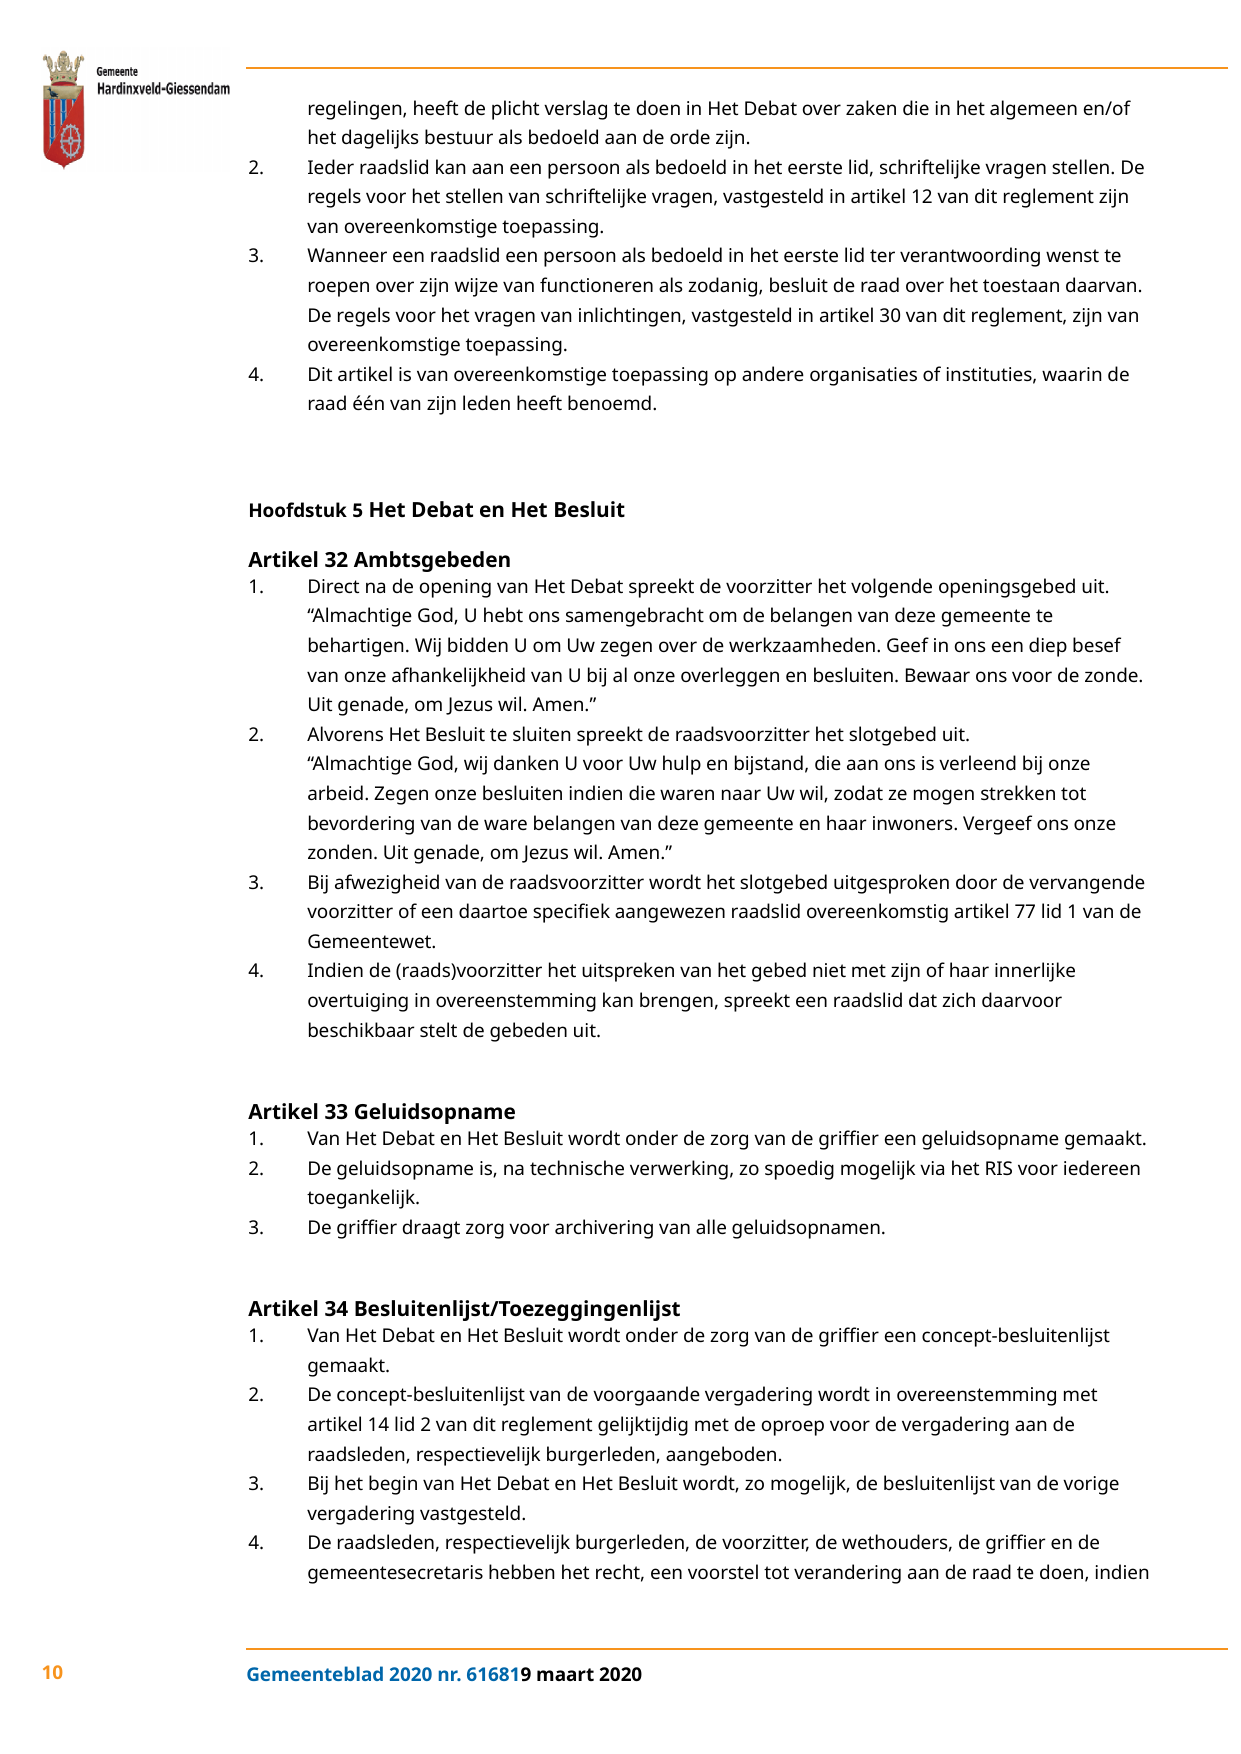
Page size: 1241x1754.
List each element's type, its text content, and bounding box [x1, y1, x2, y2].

list Bij afwezigheid van de raadsvoorzitter wordt het slotgebed uitgesproken door de vervangende voorzitter of een daartoe specifiek aangewezen raadslid overeenkomstig artikel 77 lid 1 van de Gemeentewet. [248, 869, 1152, 954]
list De griffier draagt zorg voor archivering van alle geluidsopnamen. [248, 1214, 1152, 1240]
picture [41, 47, 231, 172]
list Van Het Debat en Het Besluit wordt onder de zorg van de griffier een geluidsopname gemaakt. [248, 1125, 1152, 1151]
list Alvorens Het Besluit te sluiten spreekt de raadsvoorzitter het slotgebed uit. [248, 721, 1152, 747]
list Van Het Debat en Het Besluit wordt onder de zorg van de griffier een concept-besluitenlijst gemaakt. [248, 1322, 1152, 1378]
list De concept-besluitenlijst van de voorgaande vergadering wordt in overeenstemming met artikel 14 lid 2 van dit reglement gelijktijdig met de oproep voor de vergadering aan de raadsleden, respectievelijk burgerleden, aangeboden. [248, 1382, 1152, 1467]
list De geluidsopname is, na technische verwerking, zo spoedig mogelijk via het RIS voor iedereen toegankelijk. [248, 1155, 1152, 1210]
list Direct na de opening van Het Debat spreekt de voorzitter het volgende openingsgebed uit. [248, 573, 1152, 599]
text Artikel 34 Besluitenlijst/Toezeggingenlijst [248, 1294, 1152, 1322]
list Indien de (raads)voorzitter het uitspreken van het gebed niet met zijn of haar innerlijke overtuiging in overeenstemming kan brengen, spreekt een raadslid dat zich daarvoor beschikbaar stelt de gebeden uit. [248, 958, 1152, 1043]
list “Almachtige God, wij danken U voor Uw hulp en bijstand, die aan ons is verleend bij onze arbeid. Zegen onze besluiten indien die waren naar Uw wil, zodat ze mogen strekken tot bevordering van de ware belangen van deze gemeente en haar inwoners. Vergeef ons onze zonden. Uit genade, om Jezus wil. Amen.” [248, 751, 1152, 865]
text Hoofdstuk 5 Het Debat en Het Besluit [248, 495, 1152, 524]
list Ieder raadslid kan aan een persoon als bedoeld in het eerste lid, schriftelijke vragen stellen. De regels voor het stellen van schriftelijke vragen, vastgesteld in artikel 12 van dit reglement zijn van overeenkomstige toepassing. [248, 154, 1152, 239]
list Bij het begin van Het Debat en Het Besluit wordt, zo mogelijk, de besluitenlijst van de vorige vergadering vastgesteld. [248, 1470, 1152, 1526]
list De raadsleden, respectievelijk burgerleden, de voorzitter, de wethouders, de griffier en de gemeentesecretaris hebben het recht, een voorstel tot verandering aan de raad te doen, indien [248, 1529, 1152, 1585]
list regelingen, heeft de plicht verslag te doen in Het Debat over zaken die in het algemeen en/of het dagelijks bestuur als bedoeld aan de orde zijn. [248, 95, 1152, 150]
list “Almachtige God, U hebt ons samengebracht om de belangen van deze gemeente te behartigen. Wij bidden U om Uw zegen over de werkzaamheden. Geef in ons een diep besef van onze afhankelijkheid van U bij al onze overleggen en besluiten. Bewaar ons voor de zonde. Uit genade, om Jezus wil. Amen.” [248, 603, 1152, 717]
list Dit artikel is van overeenkomstige toepassing op andere organisaties of instituties, waarin de raad één van zijn leden heeft benoemd. [248, 361, 1152, 416]
text Artikel 32 Ambtsgebeden [248, 545, 1152, 573]
text Artikel 33 Geluidsopname [248, 1097, 1152, 1125]
list Wanneer een raadslid een persoon als bedoeld in het eerste lid ter verantwoording wenst te roepen over zijn wijze van functioneren als zodanig, besluit de raad over het toestaan daarvan. De regels voor het vragen van inlichtingen, vastgesteld in artikel 30 van dit reglement, zijn van overeenkomstige toepassing. [248, 243, 1152, 357]
